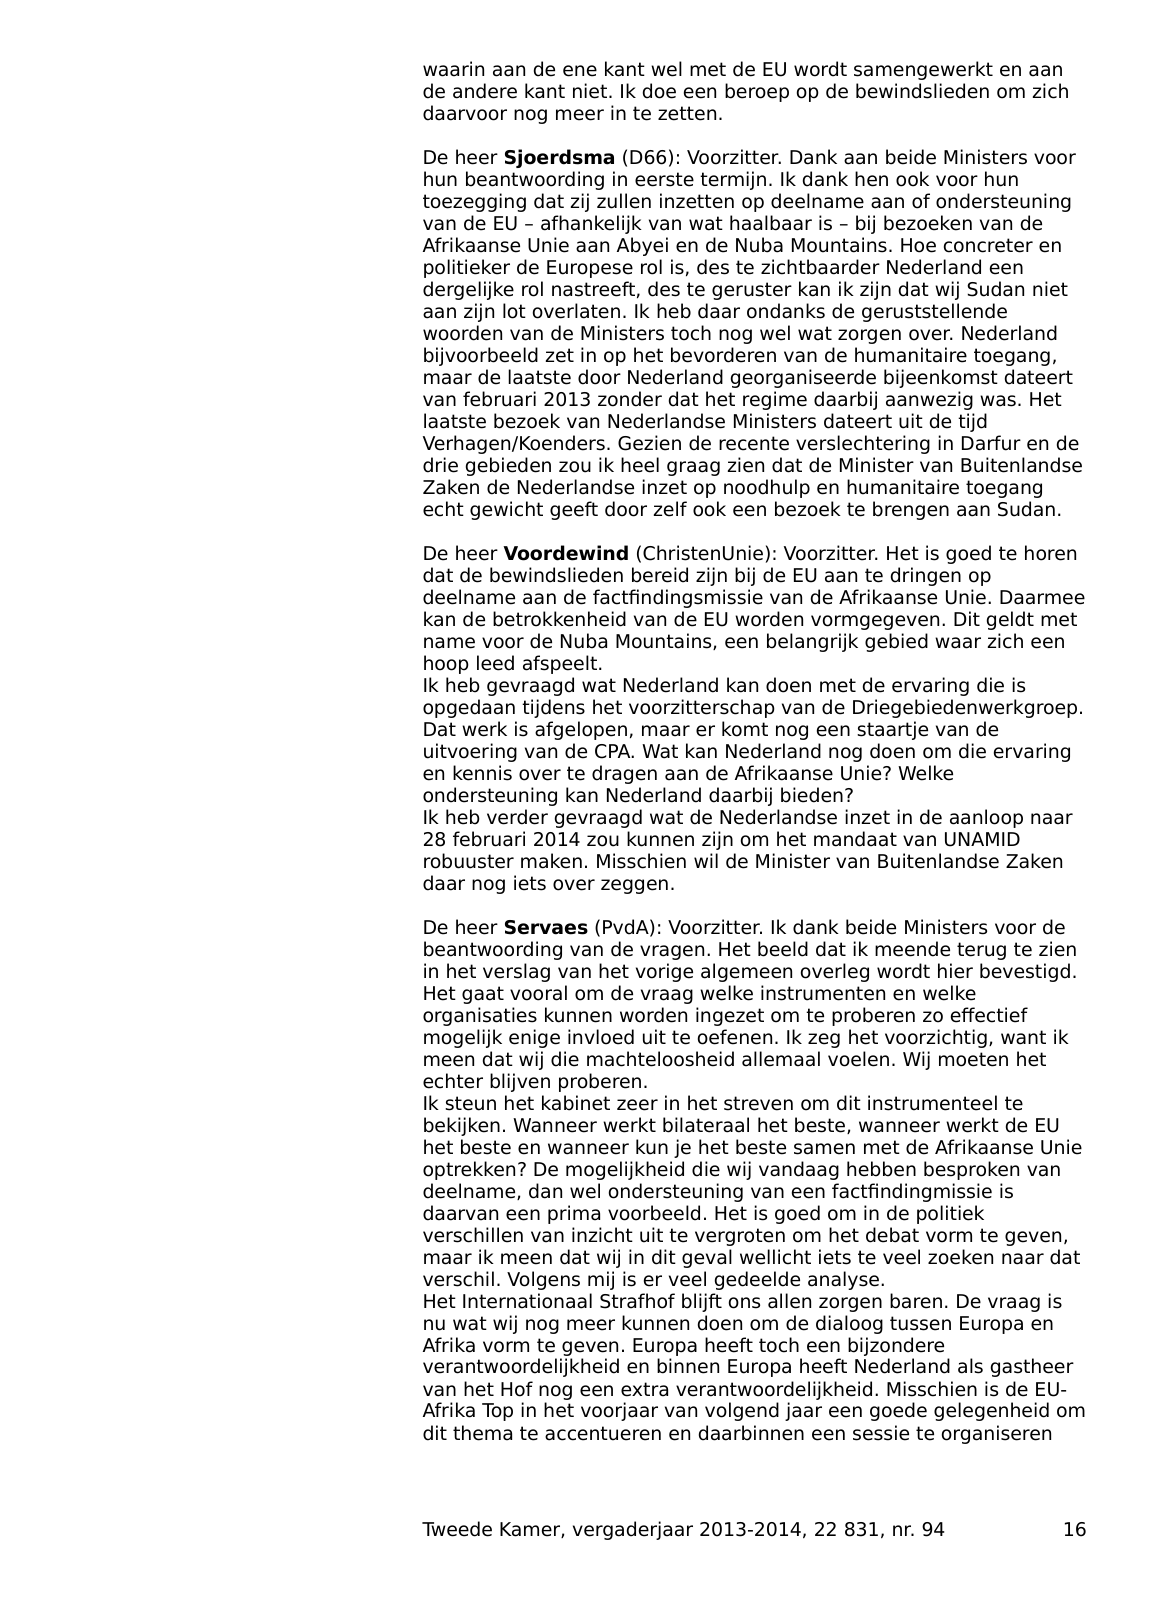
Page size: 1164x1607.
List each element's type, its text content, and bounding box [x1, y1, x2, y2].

text Ik heb verder gevraagd wat de Nederlandse inzet in de aanloop naar 28 februari 2014 zou kunnen zijn om het mandaat van UNAMID robuuster maken. Misschien wil de Minister van Buitenlandse Zaken daar nog iets over zeggen. [422, 807, 1087, 895]
text De heer Voordewind (ChristenUnie): Voorzitter. Het is goed te horen dat de bewindslieden bereid zijn bij de EU aan te dringen op deelname aan de factfindingsmissie van de Afrikaanse Unie. Daarmee kan de betrokkenheid van de EU worden vormgegeven. Dit geldt met name voor de Nuba Mountains, een belangrijk gebied waar zich een hoop leed afspeelt. [422, 543, 1087, 675]
text waarin aan de ene kant wel met de EU wordt samengewerkt en aan de andere kant niet. Ik doe een beroep op de bewindslieden om zich daarvoor nog meer in te zetten. [422, 59, 1087, 125]
text Ik steun het kabinet zeer in het streven om dit instrumenteel te bekijken. Wanneer werkt bilateraal het beste, wanneer werkt de EU het beste en wanneer kun je het beste samen met de Afrikaanse Unie optrekken? De mogelijkheid die wij vandaag hebben besproken van deelname, dan wel ondersteuning van een factfindingmissie is daarvan een prima voorbeeld. Het is goed om in de politiek verschillen van inzicht uit te vergroten om het debat vorm te geven, maar ik meen dat wij in dit geval wellicht iets te veel zoeken naar dat verschil. Volgens mij is er veel gedeelde analyse. [422, 1093, 1087, 1291]
text De heer Servaes (PvdA): Voorzitter. Ik dank beide Ministers voor de beantwoording van de vragen. Het beeld dat ik meende terug te zien in het verslag van het vorige algemeen overleg wordt hier bevestigd. Het gaat vooral om de vraag welke instrumenten en welke organisaties kunnen worden ingezet om te proberen zo effectief mogelijk enige invloed uit te oefenen. Ik zeg het voorzichtig, want ik meen dat wij die machteloosheid allemaal voelen. Wij moeten het echter blijven proberen. [422, 917, 1087, 1093]
text Het Internationaal Strafhof blijft ons allen zorgen baren. De vraag is nu wat wij nog meer kunnen doen om de dialoog tussen Europa en Afrika vorm te geven. Europa heeft toch een bijzondere verantwoordelijkheid en binnen Europa heeft Nederland als gastheer van het Hof nog een extra verantwoordelijkheid. Misschien is de EU-Afrika Top in het voorjaar van volgend jaar een goede gelegenheid om dit thema te accentueren en daarbinnen een sessie te organiseren [422, 1291, 1087, 1444]
text De heer Sjoerdsma (D66): Voorzitter. Dank aan beide Ministers voor hun beantwoording in eerste termijn. Ik dank hen ook voor hun toezegging dat zij zullen inzetten op deelname aan of ondersteuning van de EU – afhankelijk van wat haalbaar is – bij bezoeken van de Afrikaanse Unie aan Abyei en de Nuba Mountains. Hoe concreter en politieker de Europese rol is, des te zichtbaarder Nederland een dergelijke rol nastreeft, des te geruster kan ik zijn dat wij Sudan niet aan zijn lot overlaten. Ik heb daar ondanks de geruststellende woorden van de Ministers toch nog wel wat zorgen over. Nederland bijvoorbeeld zet in op het bevorderen van de humanitaire toegang, maar de laatste door Nederland georganiseerde bijeenkomst dateert van februari 2013 zonder dat het regime daarbij aanwezig was. Het laatste bezoek van Nederlandse Ministers dateert uit de tijd Verhagen/Koenders. Gezien de recente verslechtering in Darfur en de drie gebieden zou ik heel graag zien dat de Minister van Buitenlandse Zaken de Nederlandse inzet op noodhulp en humanitaire toegang echt gewicht geeft door zelf ook een bezoek te brengen aan Sudan. [422, 147, 1087, 521]
text Ik heb gevraagd wat Nederland kan doen met de ervaring die is opgedaan tijdens het voorzitterschap van de Driegebiedenwerkgroep. Dat werk is afgelopen, maar er komt nog een staartje van de uitvoering van de CPA. Wat kan Nederland nog doen om die ervaring en kennis over te dragen aan de Afrikaanse Unie? Welke ondersteuning kan Nederland daarbij bieden? [422, 675, 1087, 807]
